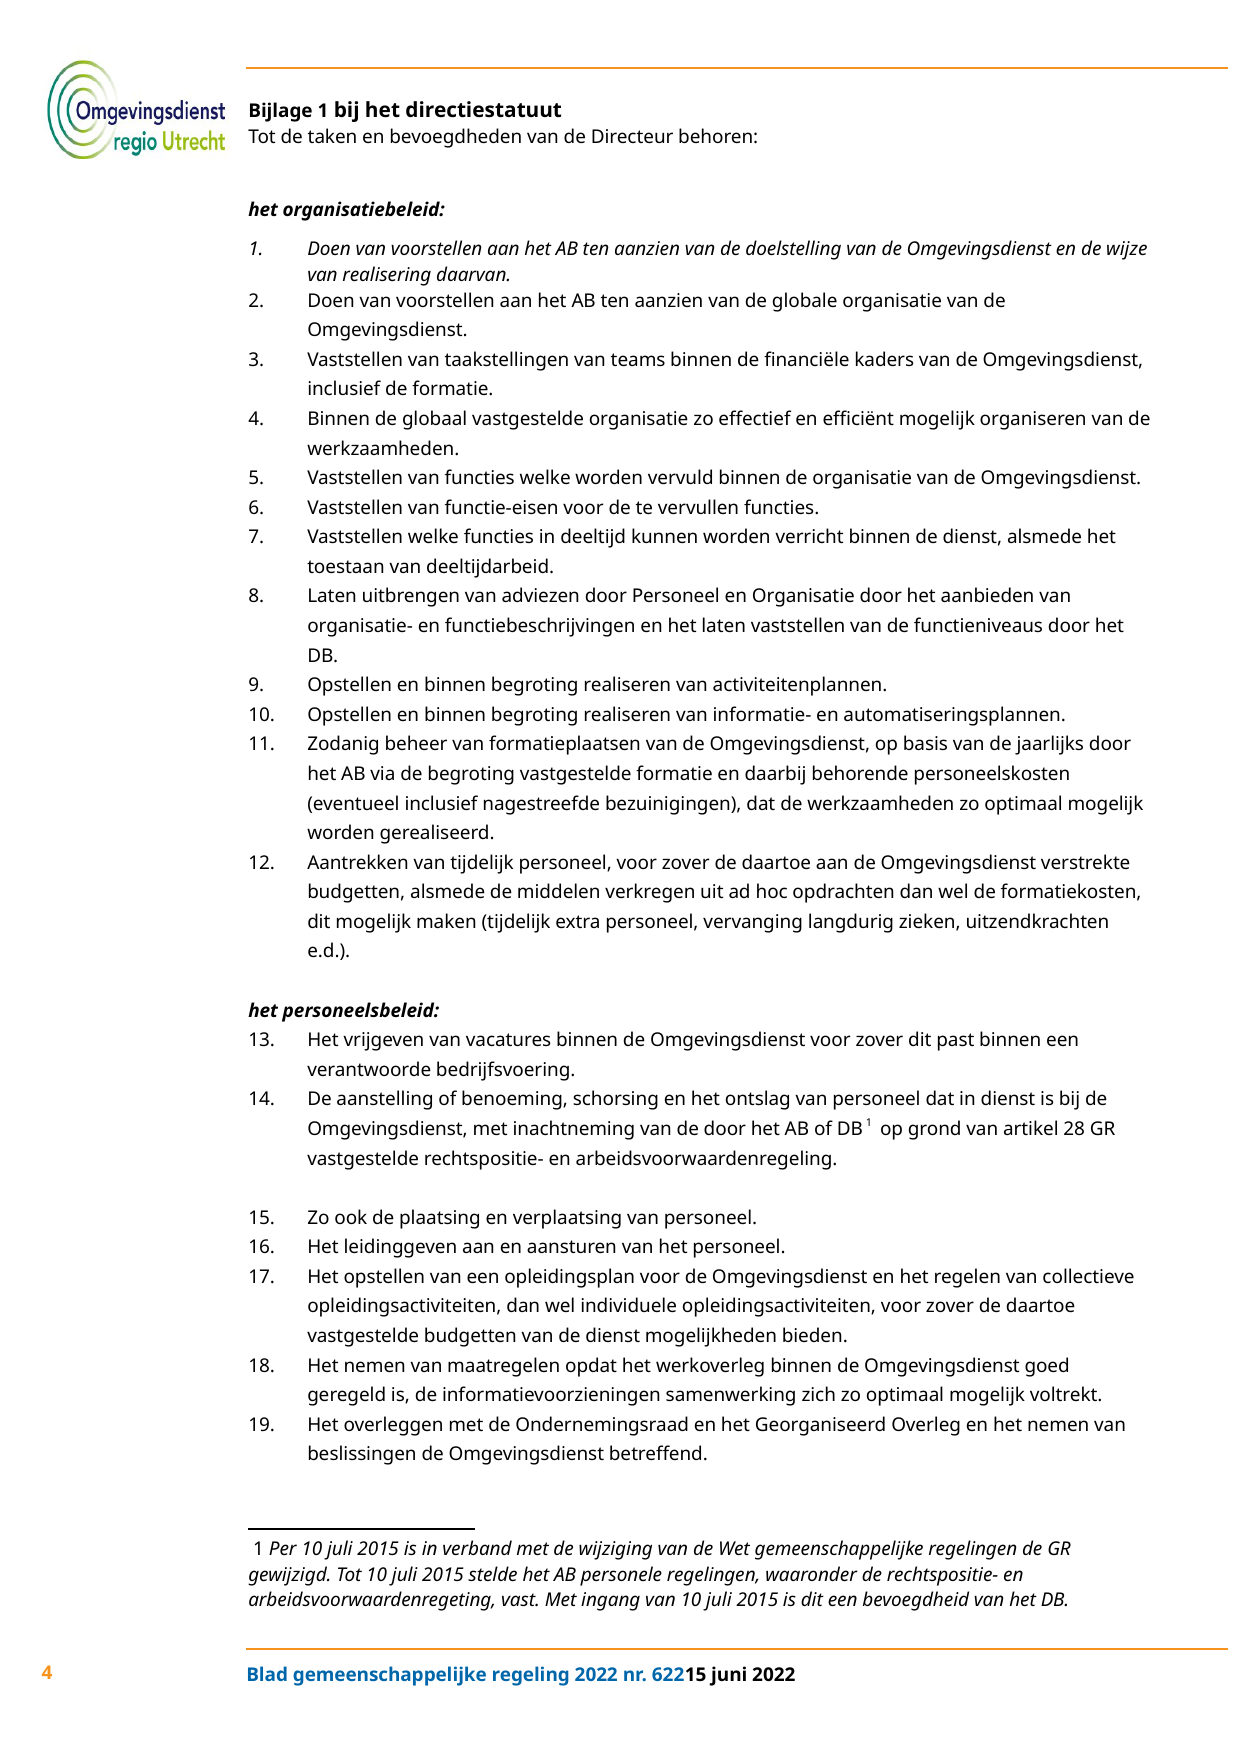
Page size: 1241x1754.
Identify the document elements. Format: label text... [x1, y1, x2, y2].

list Aantrekken van tijdelijk personeel, voor zover de daartoe aan de Omgevingsdienst verstrekte budgetten, alsmede de middelen verkregen uit ad hoc opdrachten dan wel de formatiekosten, dit mogelijk maken (tijdelijk extra personeel, vervanging langdurig zieken, uitzendkrachten e.d.). [248, 849, 1152, 963]
list Doen van voorstellen aan het AB ten aanzien van de globale organisatie van de Omgevingsdienst. [248, 287, 1152, 342]
list Doen van voorstellen aan het AB ten aanzien van de doelstelling van de Omgevingsdienst en de wijze van realisering daarvan. [248, 235, 1152, 287]
text Bijlage 1 bij het directiestatuut [248, 95, 1152, 123]
list Het overleggen met de Ondernemingsraad en het Georganiseerd Overleg en het nemen van beslissingen de Omgevingsdienst betreffend. [248, 1411, 1152, 1466]
list Zo ook de plaatsing en verplaatsing van personeel. [248, 1204, 1152, 1229]
list Vaststellen van functie-eisen voor de te vervullen functies. [248, 494, 1152, 519]
list Laten uitbrengen van adviezen door Personeel en Organisatie door het aanbieden van organisatie- en functiebeschrijvingen en het laten vaststellen van de functieniveaus door het DB. [248, 583, 1152, 667]
list Per 10 juli 2015 is in verband met de wijziging van de Wet gemeenschappelijke regelingen de GR gewijzigd. Tot 10 juli 2015 stelde het AB personele regelingen, waaronder de rechtspositie- en arbeidsvoorwaardenregeting, vast. Met ingang van 10 juli 2015 is dit een bevoegdheid van het DB. [248, 1535, 1152, 1612]
list Het vrijgeven van vacatures binnen de Omgevingsdienst voor zover dit past binnen een verantwoorde bedrijfsvoering. [248, 1026, 1152, 1082]
list Opstellen en binnen begroting realiseren van informatie- en automatiseringsplannen. [248, 701, 1152, 727]
text Tot de taken en bevoegdheden van de Directeur behoren: [248, 123, 1152, 149]
text het organisatiebeleid: [248, 196, 1152, 222]
list Binnen de globaal vastgestelde organisatie zo effectief en efficiënt mogelijk organiseren van de werkzaamheden. [248, 405, 1152, 460]
text het personeelsbeleid: [248, 997, 1152, 1022]
list Het opstellen van een opleidingsplan voor de Omgevingsdienst en het regelen van collectieve opleidingsactiviteiten, dan wel individuele opleidingsactiviteiten, voor zover de daartoe vastgestelde budgetten van de dienst mogelijkheden bieden. [248, 1263, 1152, 1348]
list Vaststellen welke functies in deeltijd kunnen worden verricht binnen de dienst, alsmede het toestaan van deeltijdarbeid. [248, 523, 1152, 579]
list Vaststellen van taakstellingen van teams binnen de financiële kaders van de Omgevingsdienst, inclusief de formatie. [248, 346, 1152, 401]
list Zodanig beheer van formatieplaatsen van de Omgevingsdienst, op basis van de jaarlijks door het AB via de begroting vastgestelde formatie en daarbij behorende personeelskosten (eventueel inclusief nagestreefde bezuinigingen), dat de werkzaamheden zo optimaal mogelijk worden gerealiseerd. [248, 731, 1152, 845]
picture [41, 47, 231, 172]
list Vaststellen van functies welke worden vervuld binnen de organisatie van de Omgevingsdienst. [248, 464, 1152, 490]
list Het nemen van maatregelen opdat het werkoverleg binnen de Omgevingsdienst goed geregeld is, de informatievoorzieningen samenwerking zich zo optimaal mogelijk voltrekt. [248, 1352, 1152, 1407]
list Opstellen en binnen begroting realiseren van activiteitenplannen. [248, 671, 1152, 697]
list Het leidinggeven aan en aansturen van het personeel. [248, 1233, 1152, 1259]
list De aanstelling of benoeming, schorsing en het ontslag van personeel dat in dienst is bij de Omgevingsdienst, met inachtneming van de door het AB of DB op grond van artikel 28 GR vastgestelde rechtspositie- en arbeidsvoorwaardenregeling. [248, 1086, 1152, 1170]
